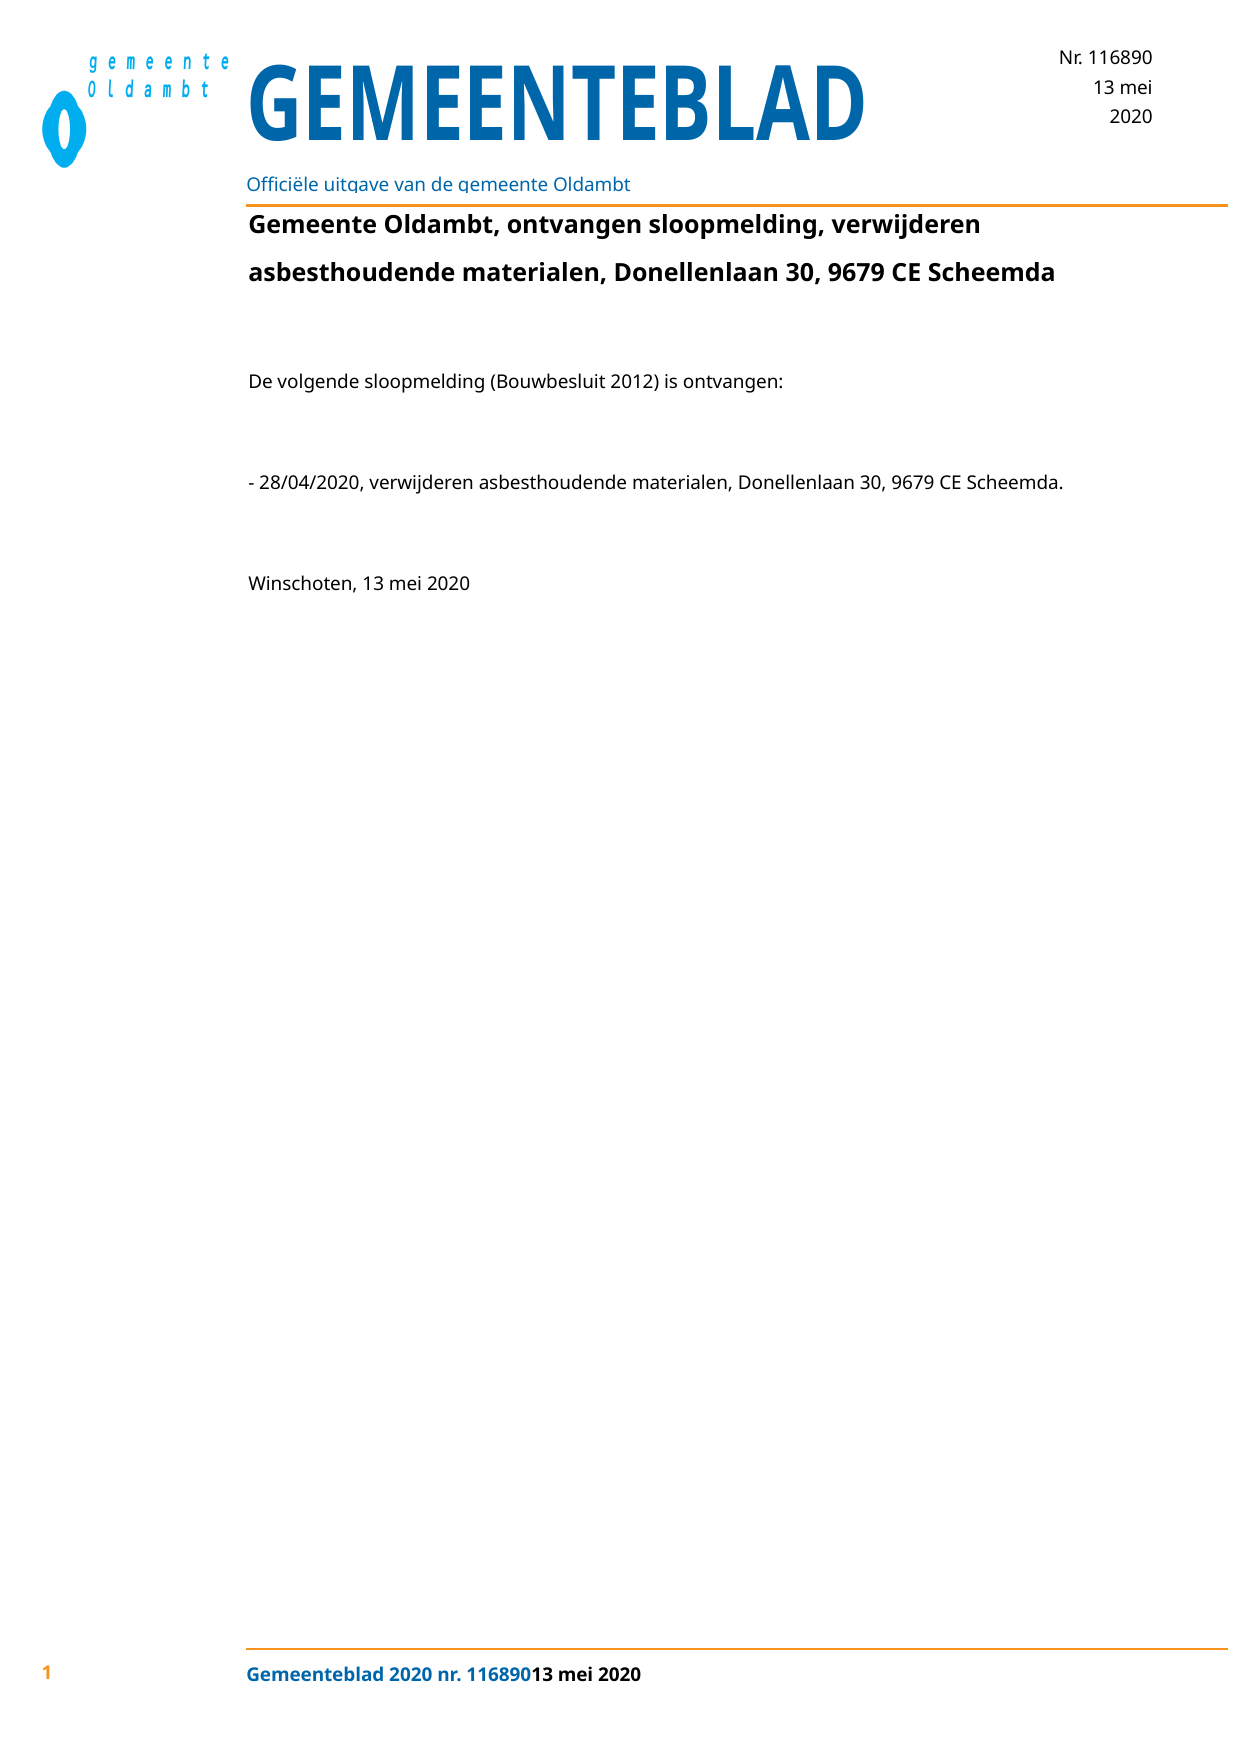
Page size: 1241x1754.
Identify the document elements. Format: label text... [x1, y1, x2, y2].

text De volgende sloopmelding (Bouwbesluit 2012) is ontvangen: [248, 368, 1152, 394]
picture [41, 47, 231, 172]
text - 28/04/2020, verwijderen asbesthoudende materialen, Donellenlaan 30, 9679 CE Scheemda. [248, 469, 1152, 495]
text Gemeente Oldambt, ontvangen sloopmelding, verwijderen asbesthoudende materialen, Donellenlaan 30, 9679 CE Scheemda [248, 207, 1152, 288]
text Winschoten, 13 mei 2020 [248, 570, 1152, 596]
